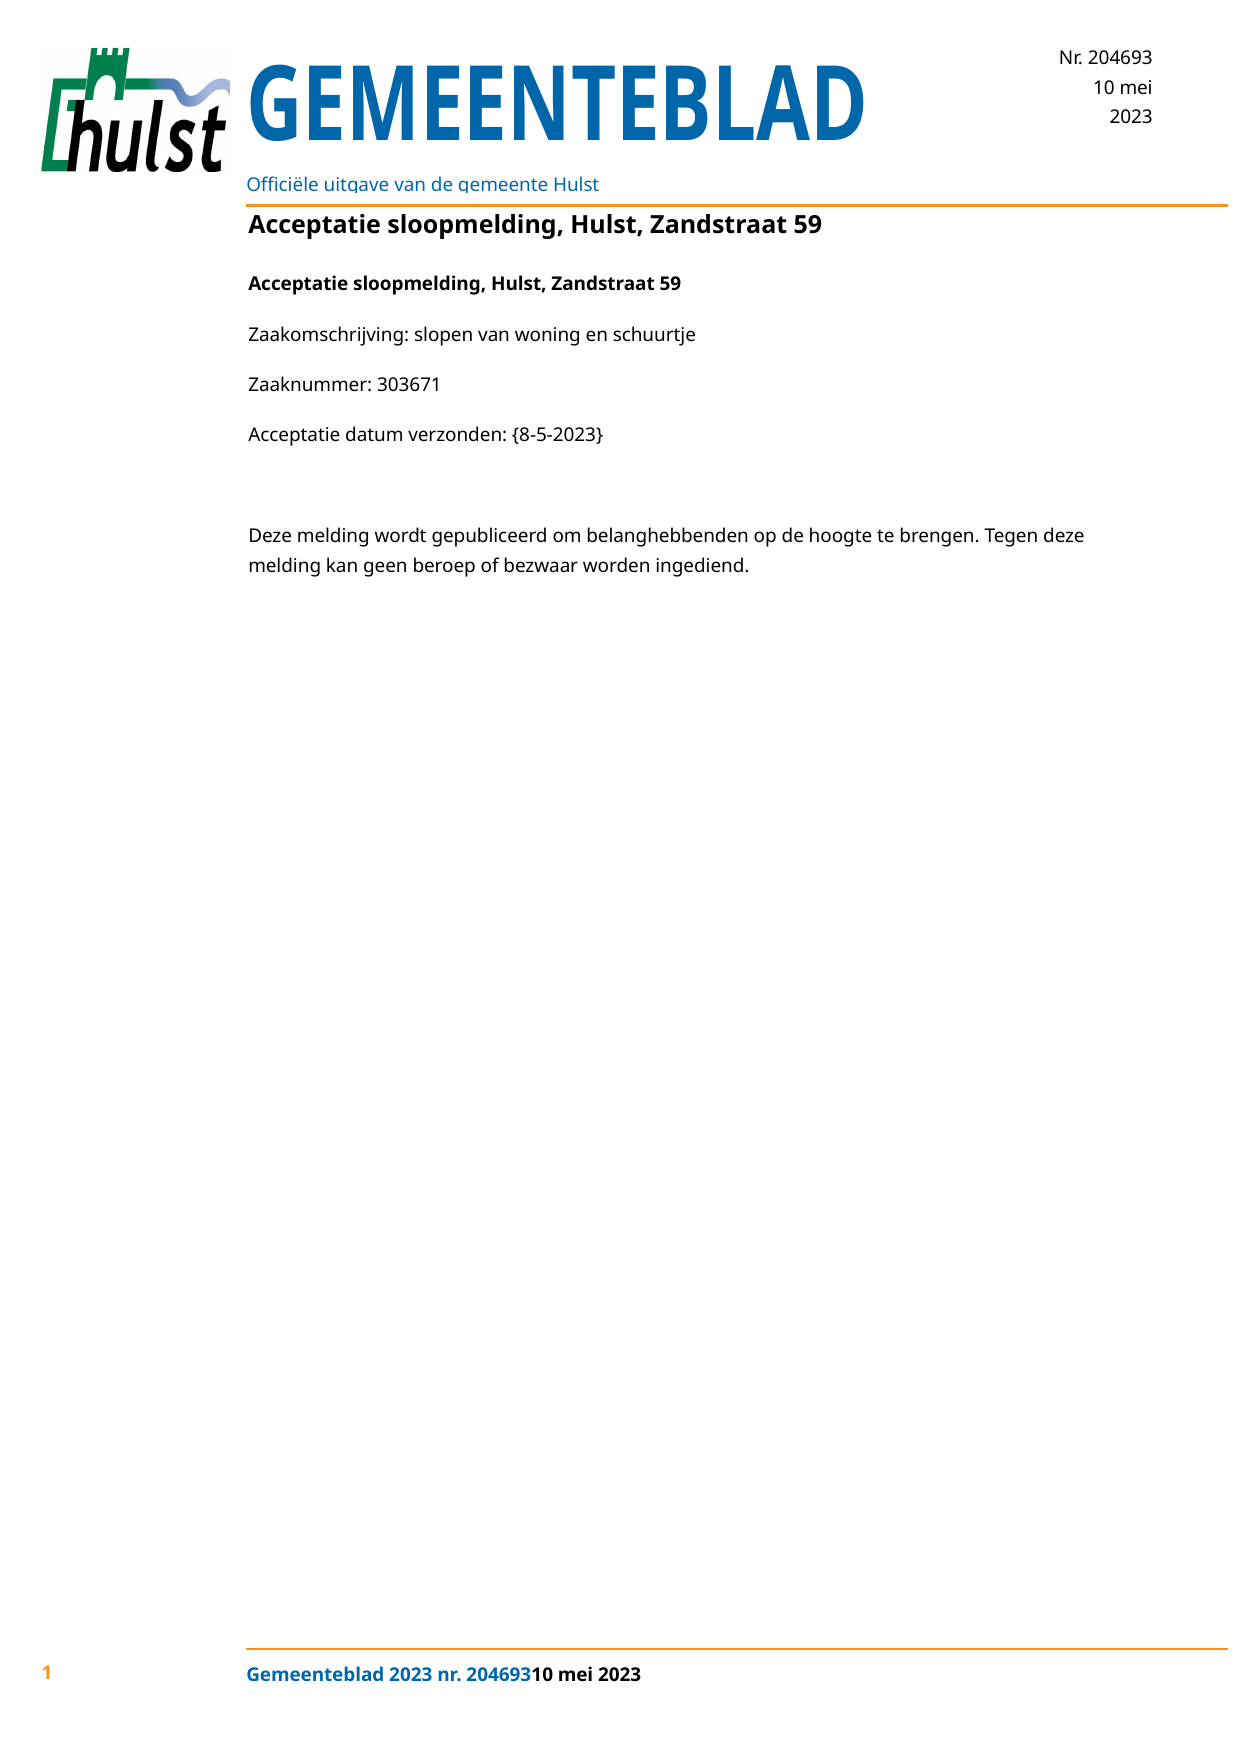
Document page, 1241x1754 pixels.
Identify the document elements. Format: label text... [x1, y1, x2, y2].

picture [41, 47, 231, 172]
text Zaakomschrijving: slopen van woning en schuurtje [248, 321, 1152, 346]
text Acceptatie sloopmelding, Hulst, Zandstraat 59 [248, 207, 1152, 241]
text Zaaknummer: 303671 [248, 371, 1152, 397]
text Acceptatie sloopmelding, Hulst, Zandstraat 59 [248, 270, 1152, 296]
text Deze melding wordt gepubliceerd om belanghebbenden op de hoogte te brengen. Tegen deze melding kan geen beroep of bezwaar worden ingediend. [248, 522, 1152, 578]
text Acceptatie datum verzonden: {8-5-2023} [248, 422, 1152, 447]
